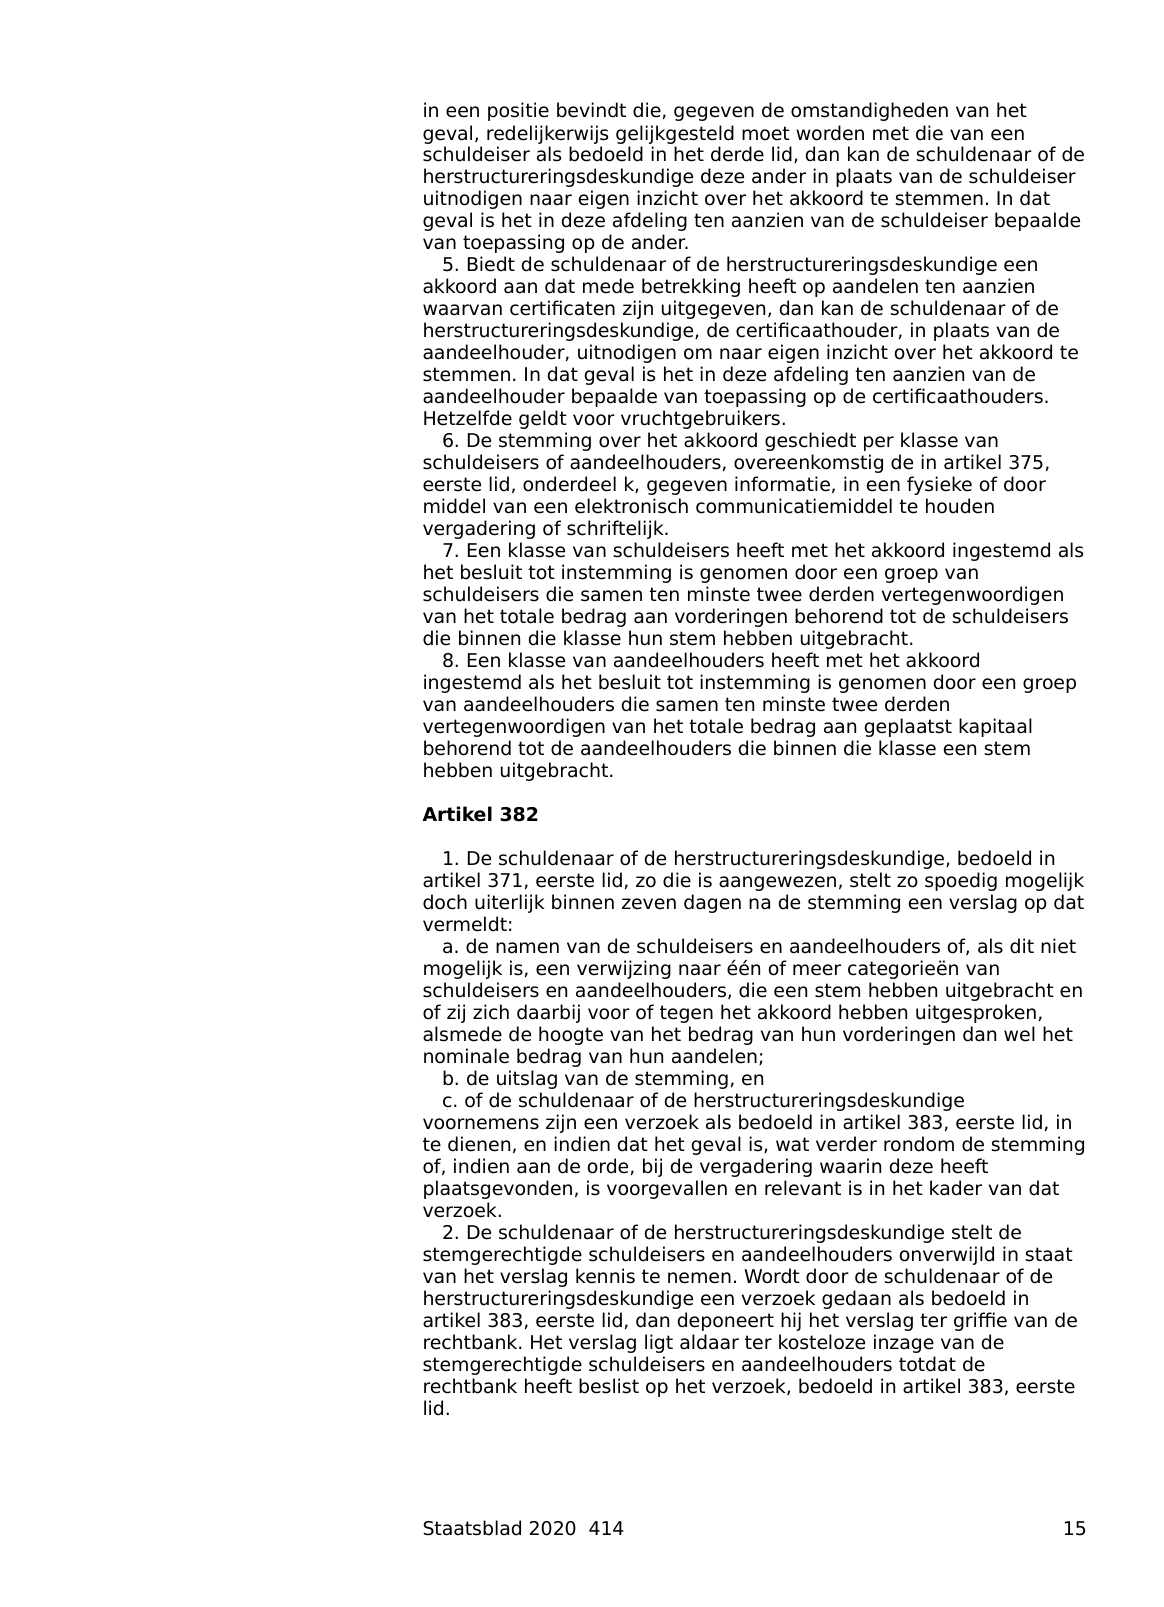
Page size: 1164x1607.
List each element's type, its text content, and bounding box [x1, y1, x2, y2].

subtitle Artikel 382 [422, 804, 1087, 826]
text 8. Een klasse van aandeelhouders heeft met het akkoord ingestemd als het besluit tot instemming is genomen door een groep van aandeelhouders die samen ten minste twee derden vertegenwoordigen van het totale bedrag aan geplaatst kapitaal behorend tot de aandeelhouders die binnen die klasse een stem hebben uitgebracht. [422, 650, 1087, 782]
text b. de uitslag van de stemming, en [422, 1068, 1087, 1090]
text a. de namen van de schuldeisers en aandeelhouders of, als dit niet mogelijk is, een verwijzing naar één of meer categorieën van schuldeisers en aandeelhouders, die een stem hebben uitgebracht en of zij zich daarbij voor of tegen het akkoord hebben uitgesproken, alsmede de hoogte van het bedrag van hun vorderingen dan wel het nominale bedrag van hun aandelen; [422, 936, 1087, 1068]
text 1. De schuldenaar of de herstructureringsdeskundige, bedoeld in artikel 371, eerste lid, zo die is aangewezen, stelt zo spoedig mogelijk doch uiterlijk binnen zeven dagen na de stemming een verslag op dat vermeldt: [422, 848, 1087, 936]
text c. of de schuldenaar of de herstructureringsdeskundige voornemens zijn een verzoek als bedoeld in artikel 383, eerste lid, in te dienen, en indien dat het geval is, wat verder rondom de stemming of, indien aan de orde, bij de vergadering waarin deze heeft plaatsgevonden, is voorgevallen en relevant is in het kader van dat verzoek. [422, 1090, 1087, 1222]
text 7. Een klasse van schuldeisers heeft met het akkoord ingestemd als het besluit tot instemming is genomen door een groep van schuldeisers die samen ten minste twee derden vertegenwoordigen van het totale bedrag aan vorderingen behorend tot de schuldeisers die binnen die klasse hun stem hebben uitgebracht. [422, 540, 1087, 650]
text 2. De schuldenaar of de herstructureringsdeskundige stelt de stemgerechtigde schuldeisers en aandeelhouders onverwijld in staat van het verslag kennis te nemen. Wordt door de schuldenaar of de herstructureringsdeskundige een verzoek gedaan als bedoeld in artikel 383, eerste lid, dan deponeert hij het verslag ter griffie van de rechtbank. Het verslag ligt aldaar ter kosteloze inzage van de stemgerechtigde schuldeisers en aandeelhouders totdat de rechtbank heeft beslist op het verzoek, bedoeld in artikel 383, eerste lid. [422, 1222, 1087, 1419]
text 5. Biedt de schuldenaar of de herstructureringsdeskundige een akkoord aan dat mede betrekking heeft op aandelen ten aanzien waarvan certificaten zijn uitgegeven, dan kan de schuldenaar of de herstructureringsdeskundige, de certificaathouder, in plaats van de aandeelhouder, uitnodigen om naar eigen inzicht over het akkoord te stemmen. In dat geval is het in deze afdeling ten aanzien van de aandeelhouder bepaalde van toepassing op de certificaathouders. Hetzelfde geldt voor vruchtgebruikers. [422, 254, 1087, 430]
text 6. De stemming over het akkoord geschiedt per klasse van schuldeisers of aandeelhouders, overeenkomstig de in artikel 375, eerste lid, onderdeel k, gegeven informatie, in een fysieke of door middel van een elektronisch communicatiemiddel te houden vergadering of schriftelijk. [422, 430, 1087, 540]
text in een positie bevindt die, gegeven de omstandigheden van het geval, redelijkerwijs gelijkgesteld moet worden met die van een schuldeiser als bedoeld in het derde lid, dan kan de schuldenaar of de herstructureringsdeskundige deze ander in plaats van de schuldeiser uitnodigen naar eigen inzicht over het akkoord te stemmen. In dat geval is het in deze afdeling ten aanzien van de schuldeiser bepaalde van toepassing op de ander. [422, 100, 1087, 254]
